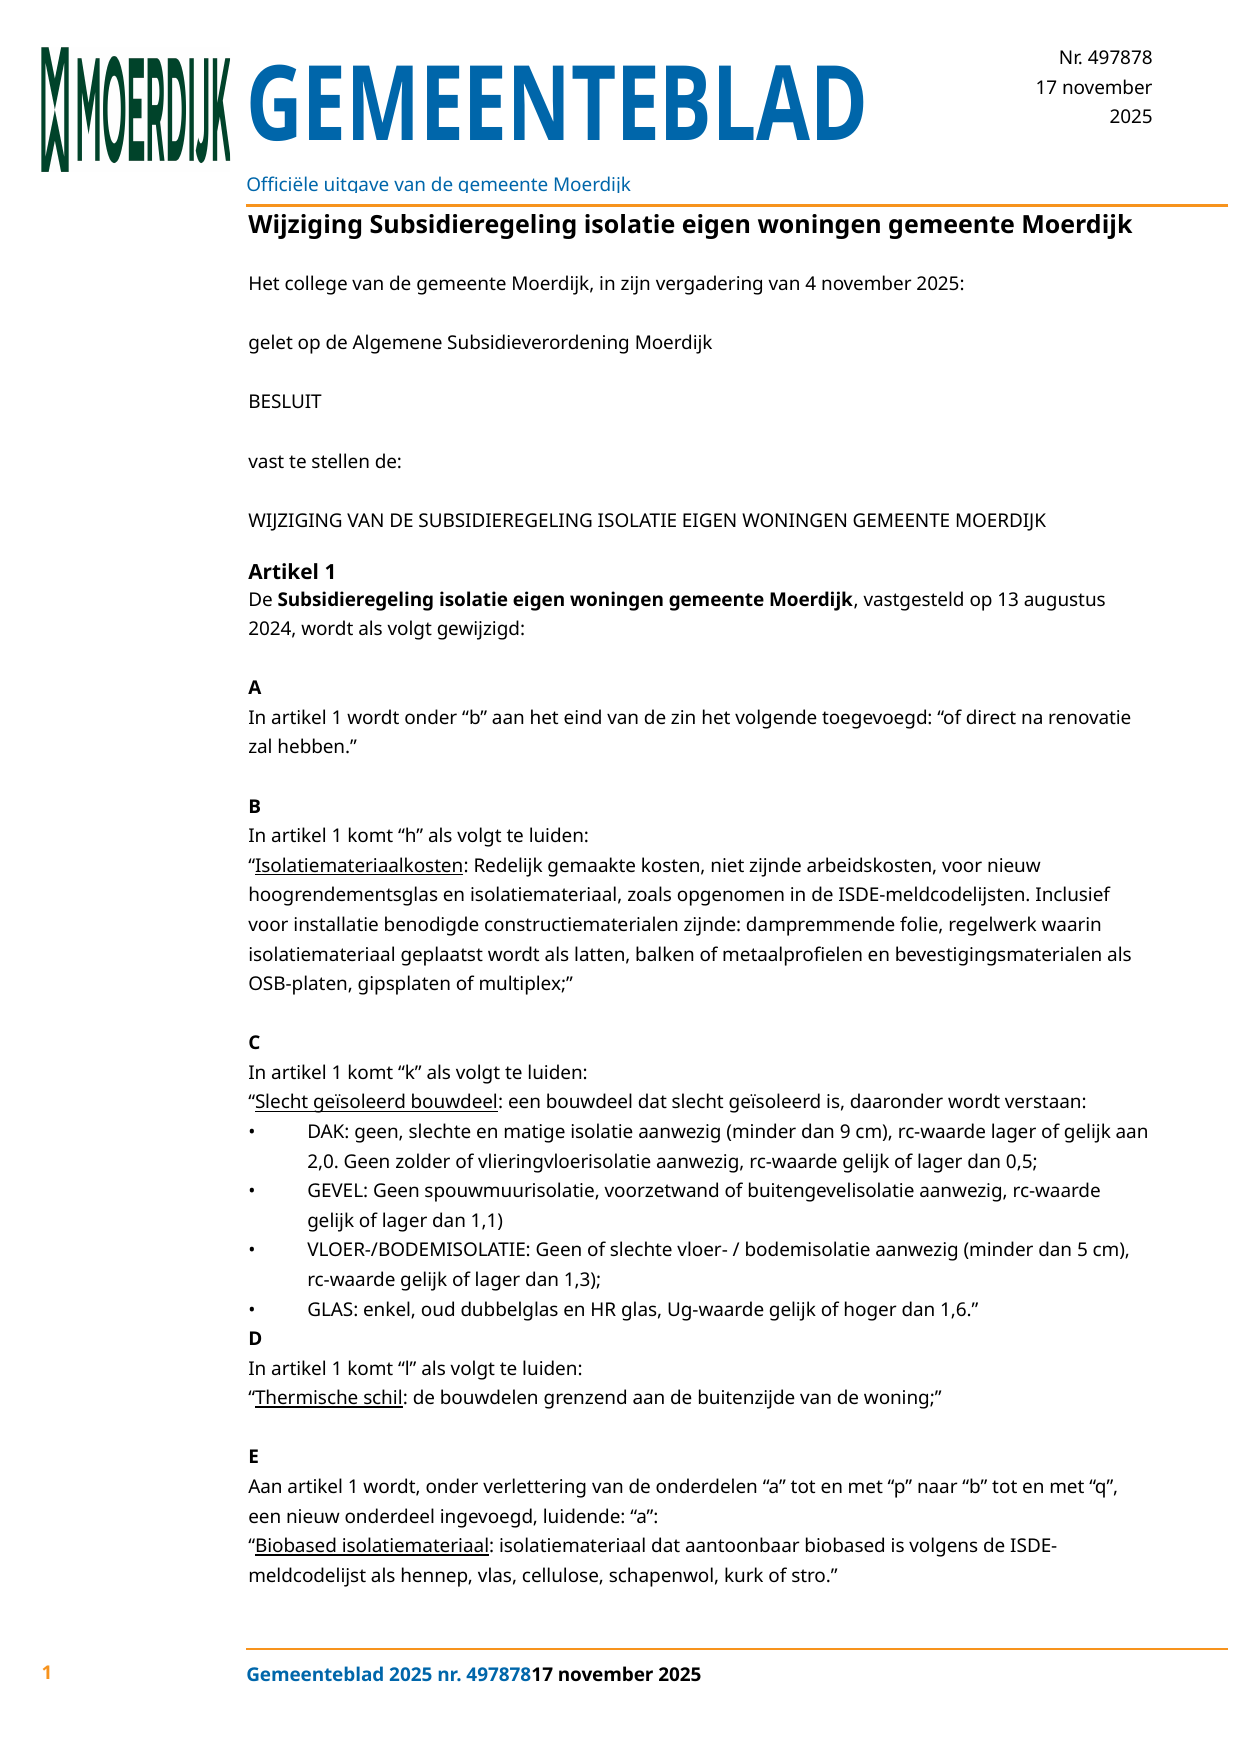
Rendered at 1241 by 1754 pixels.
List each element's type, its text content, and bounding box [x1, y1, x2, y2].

text In artikel 1 komt “h” als volgt te luiden: [248, 822, 1152, 848]
list GEVEL: Geen spouwmuurisolatie, voorzetwand of buitengevelisolatie aanwezig, rc-waarde gelijk of lager dan 1,1) [248, 1177, 1152, 1233]
text In artikel 1 komt “l” als volgt te luiden: [248, 1355, 1152, 1381]
text vast te stellen de: [248, 448, 1152, 473]
list VLOER-/BODEMISOLATIE: Geen of slechte vloer- / bodemisolatie aanwezig (minder dan 5 cm), rc-waarde gelijk of lager dan 1,3); [248, 1237, 1152, 1292]
text B [248, 793, 1152, 819]
text “Biobased isolatiemateriaal: isolatiemateriaal dat aantoonbaar biobased is volgens de ISDE-meldcodelijst als hennep, vlas, cellulose, schapenwol, kurk of stro.” [248, 1532, 1152, 1588]
text De Subsidieregeling isolatie eigen woningen gemeente Moerdijk, vastgesteld op 13 augustus 2024, wordt als volgt gewijzigd: [248, 586, 1152, 641]
text Aan artikel 1 wordt, onder verlettering van de onderdelen “a” tot en met “p” naar “b” tot en met “q”, een nieuw onderdeel ingevoegd, luidende: “a”: [248, 1473, 1152, 1529]
text C [248, 1029, 1152, 1055]
text “Thermische schil: de bouwdelen grenzend aan de buitenzijde van de woning;” [248, 1384, 1152, 1410]
list GLAS: enkel, oud dubbelglas en HR glas, Ug-waarde gelijk of hoger dan 1,6.” [248, 1296, 1152, 1322]
text WIJZIGING VAN DE SUBSIDIEREGELING ISOLATIE EIGEN WONINGEN GEMEENTE MOERDIJK [248, 507, 1152, 533]
text “Isolatiemateriaalkosten: Redelijk gemaakte kosten, niet zijnde arbeidskosten, voor nieuw hoogrendementsglas en isolatiemateriaal, zoals opgenomen in de ISDE-meldcodelijsten. Inclusief voor installatie benodigde constructiematerialen zijnde: dampremmende folie, regelwerk waarin isolatiemateriaal geplaatst wordt als latten, balken of metaalprofielen en bevestigingsmaterialen als OSB-platen, gipsplaten of multiplex;” [248, 852, 1152, 996]
text E [248, 1444, 1152, 1469]
text Wijziging Subsidieregeling isolatie eigen woningen gemeente Moerdijk [248, 207, 1152, 241]
list DAK: geen, slechte en matige isolatie aanwezig (minder dan 9 cm), rc-waarde lager of gelijk aan 2,0. Geen zolder of vlieringvloerisolatie aanwezig, rc-waarde gelijk of lager dan 0,5; [248, 1118, 1152, 1174]
text In artikel 1 komt “k” als volgt te luiden: [248, 1059, 1152, 1085]
text gelet op de Algemene Subsidieverordening Moerdijk [248, 329, 1152, 355]
picture [41, 47, 231, 172]
text “Slecht geïsoleerd bouwdeel: een bouwdeel dat slecht geïsoleerd is, daaronder wordt verstaan: [248, 1089, 1152, 1114]
text Het college van de gemeente Moerdijk, in zijn vergadering van 4 november 2025: [248, 270, 1152, 296]
text D [248, 1325, 1152, 1351]
text In artikel 1 wordt onder “b” aan het eind van de zin het volgende toegevoegd: “of direct na renovatie zal hebben.” [248, 704, 1152, 759]
text BESLUIT [248, 389, 1152, 414]
text A [248, 674, 1152, 700]
text Artikel 1 [248, 557, 1152, 586]
